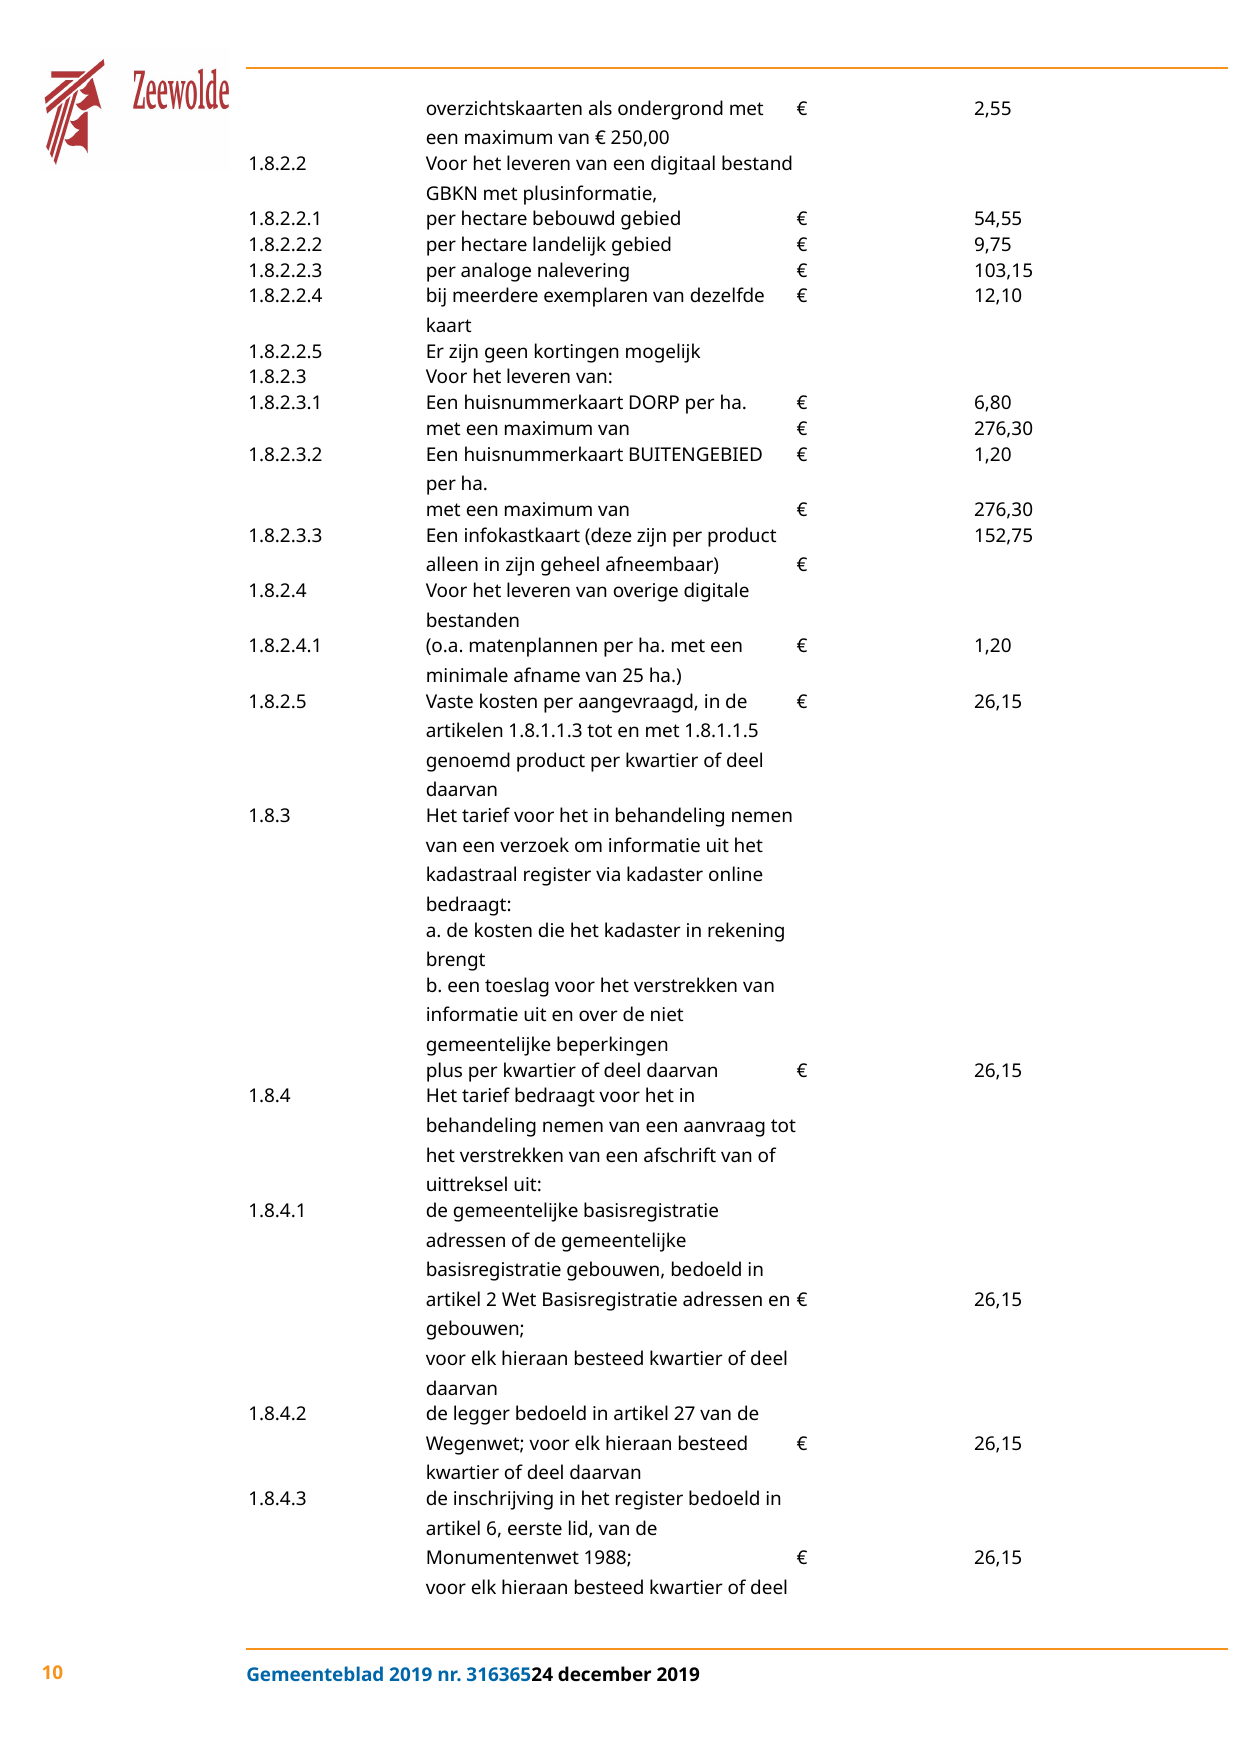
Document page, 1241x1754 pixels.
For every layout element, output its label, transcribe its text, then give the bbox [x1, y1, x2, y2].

table_cell 103,15 [974, 257, 1152, 283]
table_cell a. de kosten die het kadaster in rekening brengt [426, 917, 796, 972]
table_cell € [796, 441, 974, 496]
table_cell [796, 917, 974, 972]
table_cell € [796, 1400, 974, 1485]
table_cell 1,20 [974, 441, 1152, 496]
table_cell 1.8.3 [248, 802, 426, 917]
table_cell Een huisnummerkaart BUITENGEBIED per ha. [426, 441, 796, 496]
table_cell Het tarief bedraagt voor het in behandeling nemen van een aanvraag tot het verstrekken van een afschrift van of uittreksel uit: [426, 1083, 796, 1197]
table_cell € [796, 389, 974, 415]
table_cell € [796, 688, 974, 802]
table_cell [796, 1083, 974, 1197]
table_cell [248, 496, 426, 522]
table_cell € [796, 257, 974, 283]
table_cell 1.8.2.4.1 [248, 633, 426, 688]
table_cell de gemeentelijke basisregistratie adressen of de gemeentelijke basisregistratie gebouwen, bedoeld in artikel 2 Wet Basisregistratie adressen en gebouwen; voor elk hieraan besteed kwartier of deel daarvan [426, 1197, 796, 1400]
table_cell 1.8.4.2 [248, 1400, 426, 1485]
table_cell [796, 802, 974, 917]
table_cell overzichtskaarten als ondergrond met een maximum van € 250,00 [426, 95, 796, 150]
table_cell € [796, 633, 974, 688]
table_cell 152,75 [974, 522, 1152, 577]
table_cell [974, 1083, 1152, 1197]
table_cell 26,15 [974, 688, 1152, 802]
table_cell € [796, 283, 974, 338]
table_cell met een maximum van [426, 415, 796, 441]
table_cell € [796, 415, 974, 441]
table_cell 12,10 [974, 283, 1152, 338]
table_cell 1.8.2.2.2 [248, 231, 426, 257]
table_cell € [796, 231, 974, 257]
table_cell per hectare bebouwd gebied [426, 205, 796, 231]
table_cell [974, 364, 1152, 389]
table_cell [796, 364, 974, 389]
table_cell Voor het leveren van overige digitale bestanden [426, 577, 796, 632]
table_cell 26,15 [974, 1197, 1152, 1400]
table_cell 26,15 [974, 1057, 1152, 1083]
table_cell b. een toeslag voor het verstrekken van informatie uit en over de niet gemeentelijke beperkingen [426, 972, 796, 1057]
table_cell € [796, 496, 974, 522]
table_cell bij meerdere exemplaren van dezelfde kaart [426, 283, 796, 338]
table_cell € [796, 1485, 974, 1600]
table_cell [796, 577, 974, 632]
table_cell per hectare landelijk gebied [426, 231, 796, 257]
table_cell 1.8.4.1 [248, 1197, 426, 1400]
table_cell 1.8.2.3.1 [248, 389, 426, 415]
table_cell 1.8.2.4 [248, 577, 426, 632]
table_cell per analoge nalevering [426, 257, 796, 283]
table_cell 54,55 [974, 205, 1152, 231]
table_cell [248, 917, 426, 972]
table_cell [248, 95, 426, 150]
table_cell € [796, 1197, 974, 1400]
table_cell € [796, 522, 974, 577]
table_cell de inschrijving in het register bedoeld in artikel 6, eerste lid, van de Monumentenwet 1988; voor elk hieraan besteed kwartier of deel [426, 1485, 796, 1600]
table_cell € [796, 95, 974, 150]
table_cell 1.8.2.2 [248, 150, 426, 205]
table_cell (o.a. matenplannen per ha. met een minimale afname van 25 ha.) [426, 633, 796, 688]
table_cell [974, 802, 1152, 917]
table_cell [796, 972, 974, 1057]
table_cell Het tarief voor het in behandeling nemen van een verzoek om informatie uit het kadastraal register via kadaster online bedraagt: [426, 802, 796, 917]
table_cell 1.8.2.5 [248, 688, 426, 802]
table_cell Een infokastkaart (deze zijn per product alleen in zijn geheel afneembaar) [426, 522, 796, 577]
table_cell 1.8.4 [248, 1083, 426, 1197]
table_cell [248, 415, 426, 441]
table_cell 1.8.4.3 [248, 1485, 426, 1600]
table_cell [248, 1057, 426, 1083]
picture [41, 47, 231, 172]
table_cell Een huisnummerkaart DORP per ha. [426, 389, 796, 415]
table_cell 1.8.2.3 [248, 364, 426, 389]
table_cell plus per kwartier of deel daarvan [426, 1057, 796, 1083]
table_cell 1.8.2.3.3 [248, 522, 426, 577]
table_cell [974, 150, 1152, 205]
table_cell Voor het leveren van: [426, 364, 796, 389]
table_cell met een maximum van [426, 496, 796, 522]
table_cell [974, 338, 1152, 364]
table_cell 2,55 [974, 95, 1152, 150]
table_cell € [796, 1057, 974, 1083]
table_cell 276,30 [974, 415, 1152, 441]
table_cell 26,15 [974, 1485, 1152, 1600]
table_cell € [796, 205, 974, 231]
table_cell [248, 972, 426, 1057]
table_cell 276,30 [974, 496, 1152, 522]
table_cell 1.8.2.2.1 [248, 205, 426, 231]
table_cell Voor het leveren van een digitaal bestand GBKN met plusinformatie, [426, 150, 796, 205]
table_cell 1.8.2.2.3 [248, 257, 426, 283]
table_cell 1.8.2.2.4 [248, 283, 426, 338]
table_cell 9,75 [974, 231, 1152, 257]
table_cell 1,20 [974, 633, 1152, 688]
table_cell [796, 150, 974, 205]
table_cell [974, 972, 1152, 1057]
table_cell [974, 917, 1152, 972]
table_cell [796, 338, 974, 364]
table_cell [974, 577, 1152, 632]
table_cell Vaste kosten per aangevraagd, in de artikelen 1.8.1.1.3 tot en met 1.8.1.1.5 genoemd product per kwartier of deel daarvan [426, 688, 796, 802]
table_cell 1.8.2.2.5 [248, 338, 426, 364]
table_cell 6,80 [974, 389, 1152, 415]
table_cell de legger bedoeld in artikel 27 van de Wegenwet; voor elk hieraan besteed kwartier of deel daarvan [426, 1400, 796, 1485]
table_cell Er zijn geen kortingen mogelijk [426, 338, 796, 364]
table_cell 1.8.2.3.2 [248, 441, 426, 496]
table_cell 26,15 [974, 1400, 1152, 1485]
